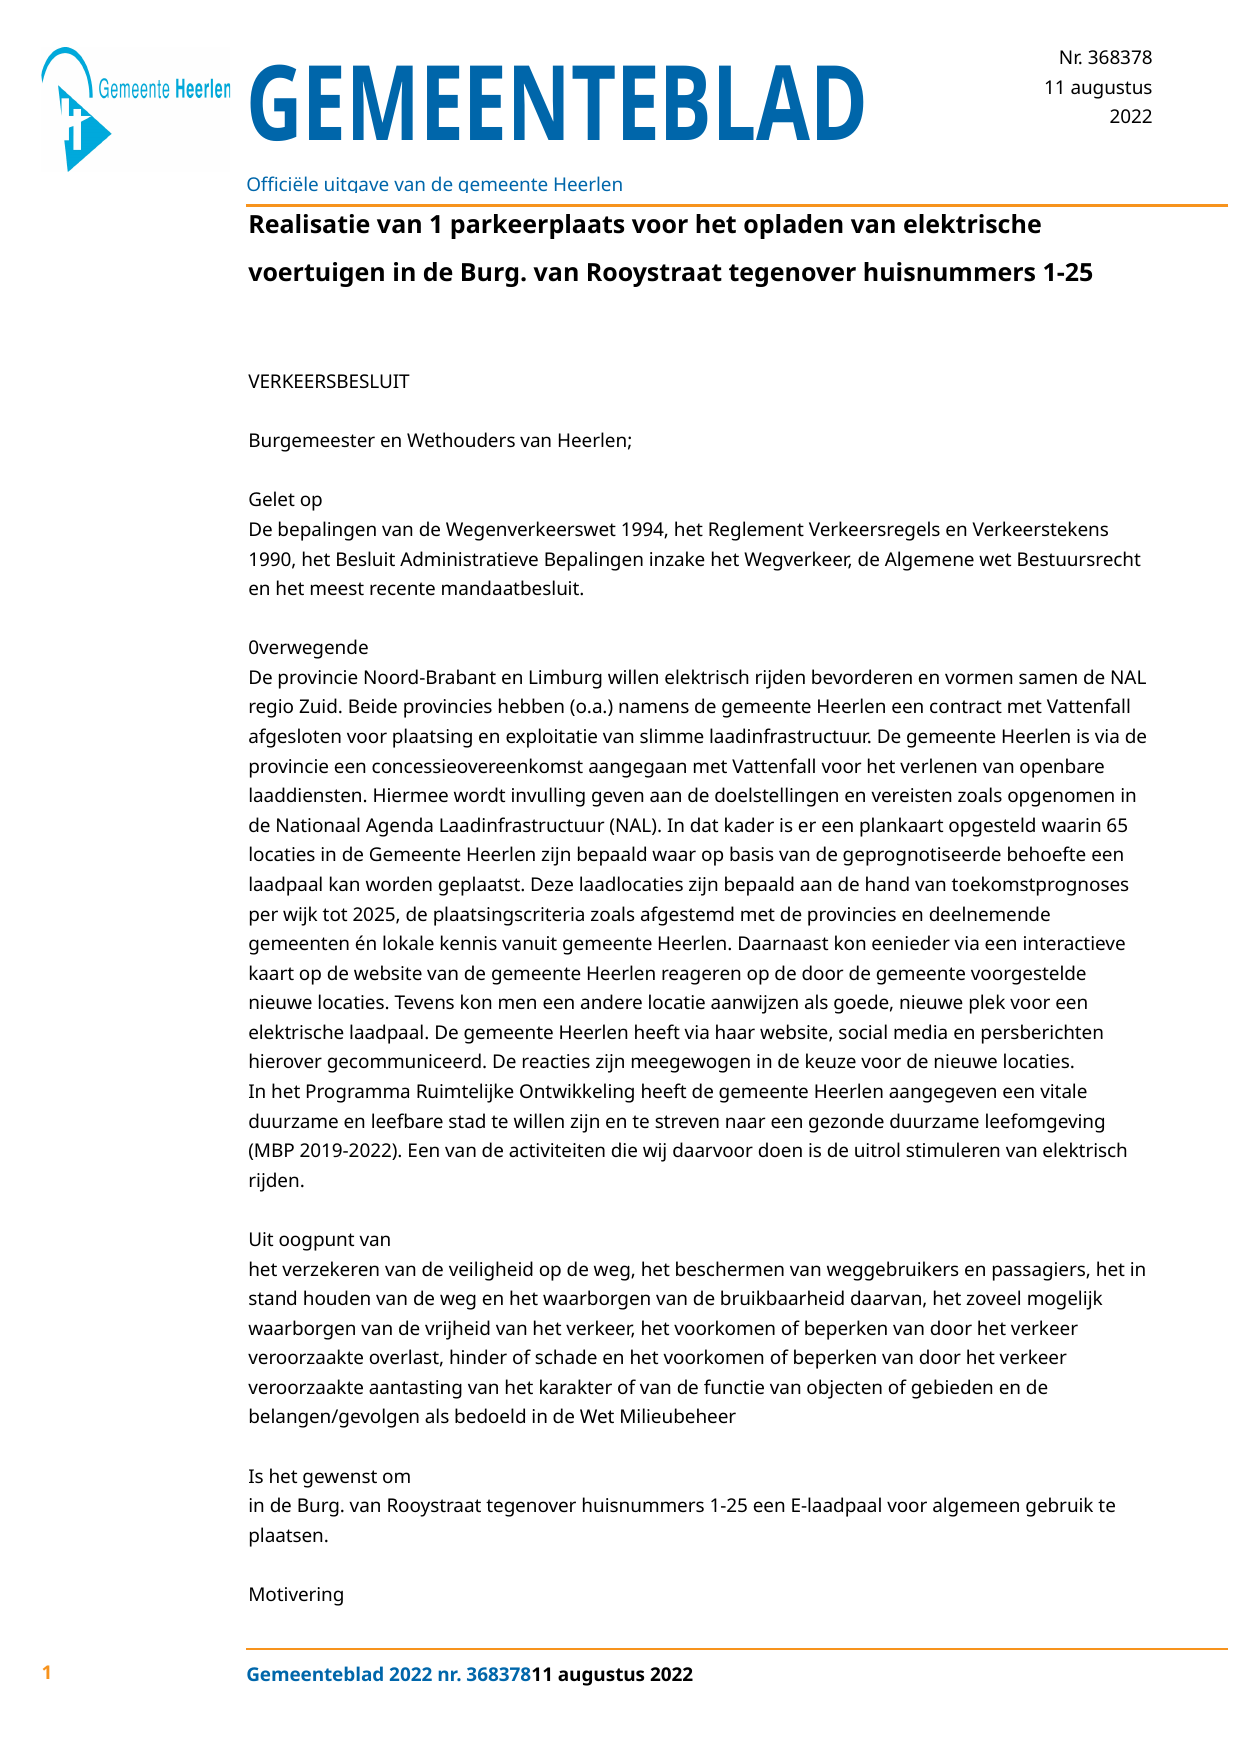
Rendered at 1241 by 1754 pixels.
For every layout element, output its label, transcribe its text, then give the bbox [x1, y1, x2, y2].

text Is het gewenst om [248, 1463, 1152, 1488]
text De provincie Noord-Brabant en Limburg willen elektrisch rijden bevorderen en vormen samen de NAL regio Zuid. Beide provincies hebben (o.a.) namens de gemeente Heerlen een contract met Vattenfall afgesloten voor plaatsing en exploitatie van slimme laadinfrastructuur. De gemeente Heerlen is via de provincie een concessieovereenkomst aangegaan met Vattenfall voor het verlenen van openbare laaddiensten. Hiermee wordt invulling geven aan de doelstellingen en vereisten zoals opgenomen in de Nationaal Agenda Laadinfrastructuur (NAL). In dat kader is er een plankaart opgesteld waarin 65 locaties in de Gemeente Heerlen zijn bepaald waar op basis van de geprognotiseerde behoefte een laadpaal kan worden geplaatst. Deze laadlocaties zijn bepaald aan de hand van toekomstprognoses per wijk tot 2025, de plaatsingscriteria zoals afgestemd met de provincies en deelnemende gemeenten én lokale kennis vanuit gemeente Heerlen. Daarnaast kon eenieder via een interactieve kaart op de website van de gemeente Heerlen reageren op de door de gemeente voorgestelde nieuwe locaties. Tevens kon men een andere locatie aanwijzen als goede, nieuwe plek voor een elektrische laadpaal. De gemeente Heerlen heeft via haar website, social media en persberichten hierover gecommuniceerd. De reacties zijn meegewogen in de keuze voor de nieuwe locaties. [248, 664, 1152, 1074]
text Motivering [248, 1581, 1152, 1607]
text Burgemeester en Wethouders van Heerlen; [248, 427, 1152, 453]
text Realisatie van 1 parkeerplaats voor het opladen van elektrische voertuigen in de Burg. van Rooystraat tegenover huisnummers 1-25 [248, 207, 1152, 288]
text De bepalingen van de Wegenverkeerswet 1994, het Reglement Verkeersregels en Verkeerstekens 1990, het Besluit Administratieve Bepalingen inzake het Wegverkeer, de Algemene wet Bestuursrecht en het meest recente mandaatbesluit. [248, 516, 1152, 601]
text Uit oogpunt van [248, 1226, 1152, 1252]
text Gelet op [248, 487, 1152, 512]
text In het Programma Ruimtelijke Ontwikkeling heeft de gemeente Heerlen aangegeven een vitale duurzame en leefbare stad te willen zijn en te streven naar een gezonde duurzame leefomgeving (MBP 2019-2022). Een van de activiteiten die wij daarvoor doen is de uitrol stimuleren van elektrisch rijden. [248, 1078, 1152, 1193]
text het verzekeren van de veiligheid op de weg, het beschermen van weggebruikers en passagiers, het in stand houden van de weg en het waarborgen van de bruikbaarheid daarvan, het zoveel mogelijk waarborgen van de vrijheid van het verkeer, het voorkomen of beperken van door het verkeer veroorzaakte overlast, hinder of schade en het voorkomen of beperken van door het verkeer veroorzaakte aantasting van het karakter of van de functie van objecten of gebieden en de belangen/gevolgen als bedoeld in de Wet Milieubeheer [248, 1256, 1152, 1429]
text VERKEERSBESLUIT [248, 368, 1152, 394]
picture [41, 47, 231, 172]
text in de Burg. van Rooystraat tegenover huisnummers 1-25 een E-laadpaal voor algemeen gebruik te plaatsen. [248, 1492, 1152, 1548]
picture [41, 47, 59, 70]
text 0verwegende [248, 634, 1152, 660]
